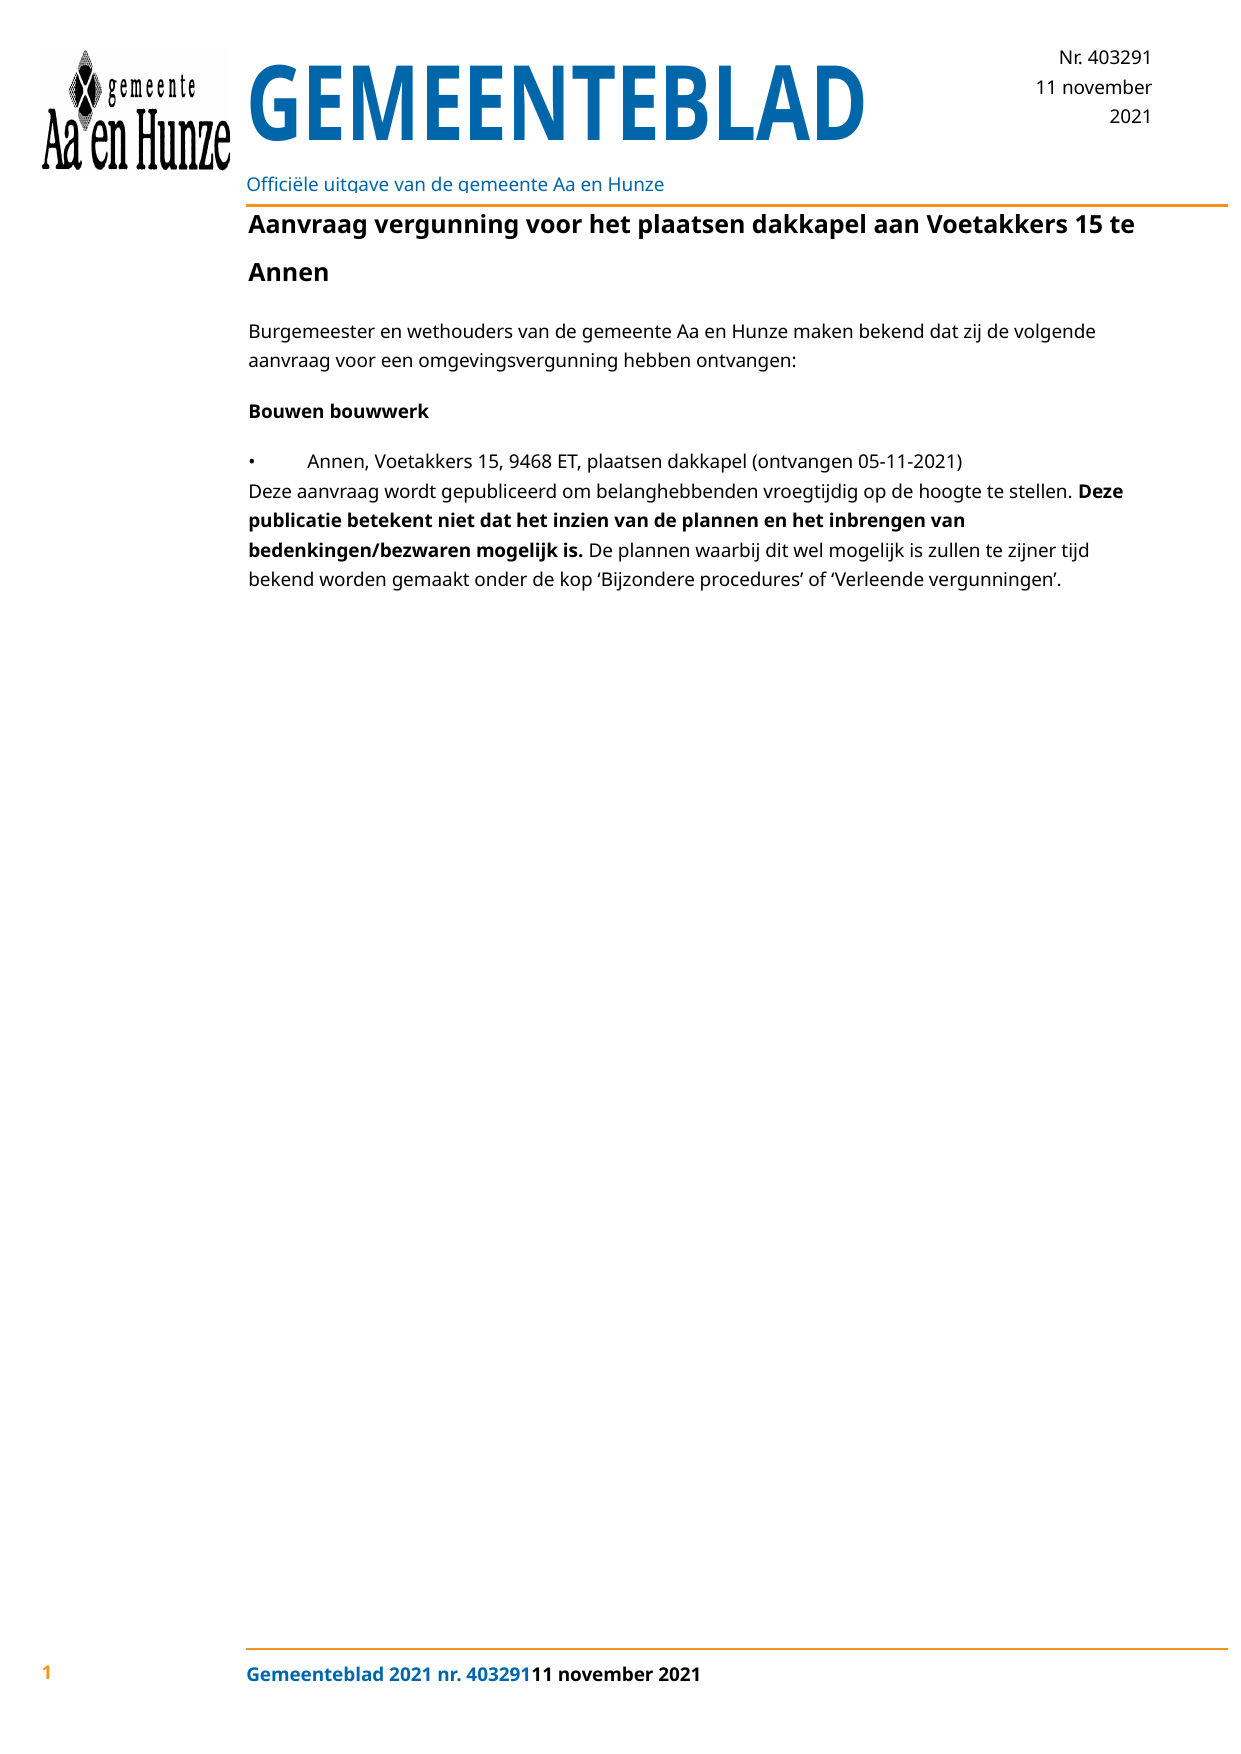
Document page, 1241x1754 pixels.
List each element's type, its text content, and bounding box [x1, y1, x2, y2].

text Aanvraag vergunning voor het plaatsen dakkapel aan Voetakkers 15 te Annen [248, 207, 1152, 288]
text Bouwen bouwwerk [248, 398, 1152, 424]
text Deze aanvraag wordt gepubliceerd om belanghebbenden vroegtijdig op de hoogte te stellen. Deze publicatie betekent niet dat het inzien van de plannen en het inbrengen van bedenkingen/bezwaren mogelijk is. De plannen waarbij dit wel mogelijk is zullen te zijner tijd bekend worden gemaakt onder de kop ‘Bijzondere procedures’ of ‘Verleende vergunningen’. [248, 478, 1152, 592]
list Annen, Voetakkers 15, 9468 ET, plaatsen dakkapel (ontvangen 05-11-2021) [248, 448, 1152, 474]
picture [41, 47, 231, 172]
text Burgemeester en wethouders van de gemeente Aa en Hunze maken bekend dat zij de volgende aanvraag voor een omgevingsvergunning hebben ontvangen: [248, 318, 1152, 373]
